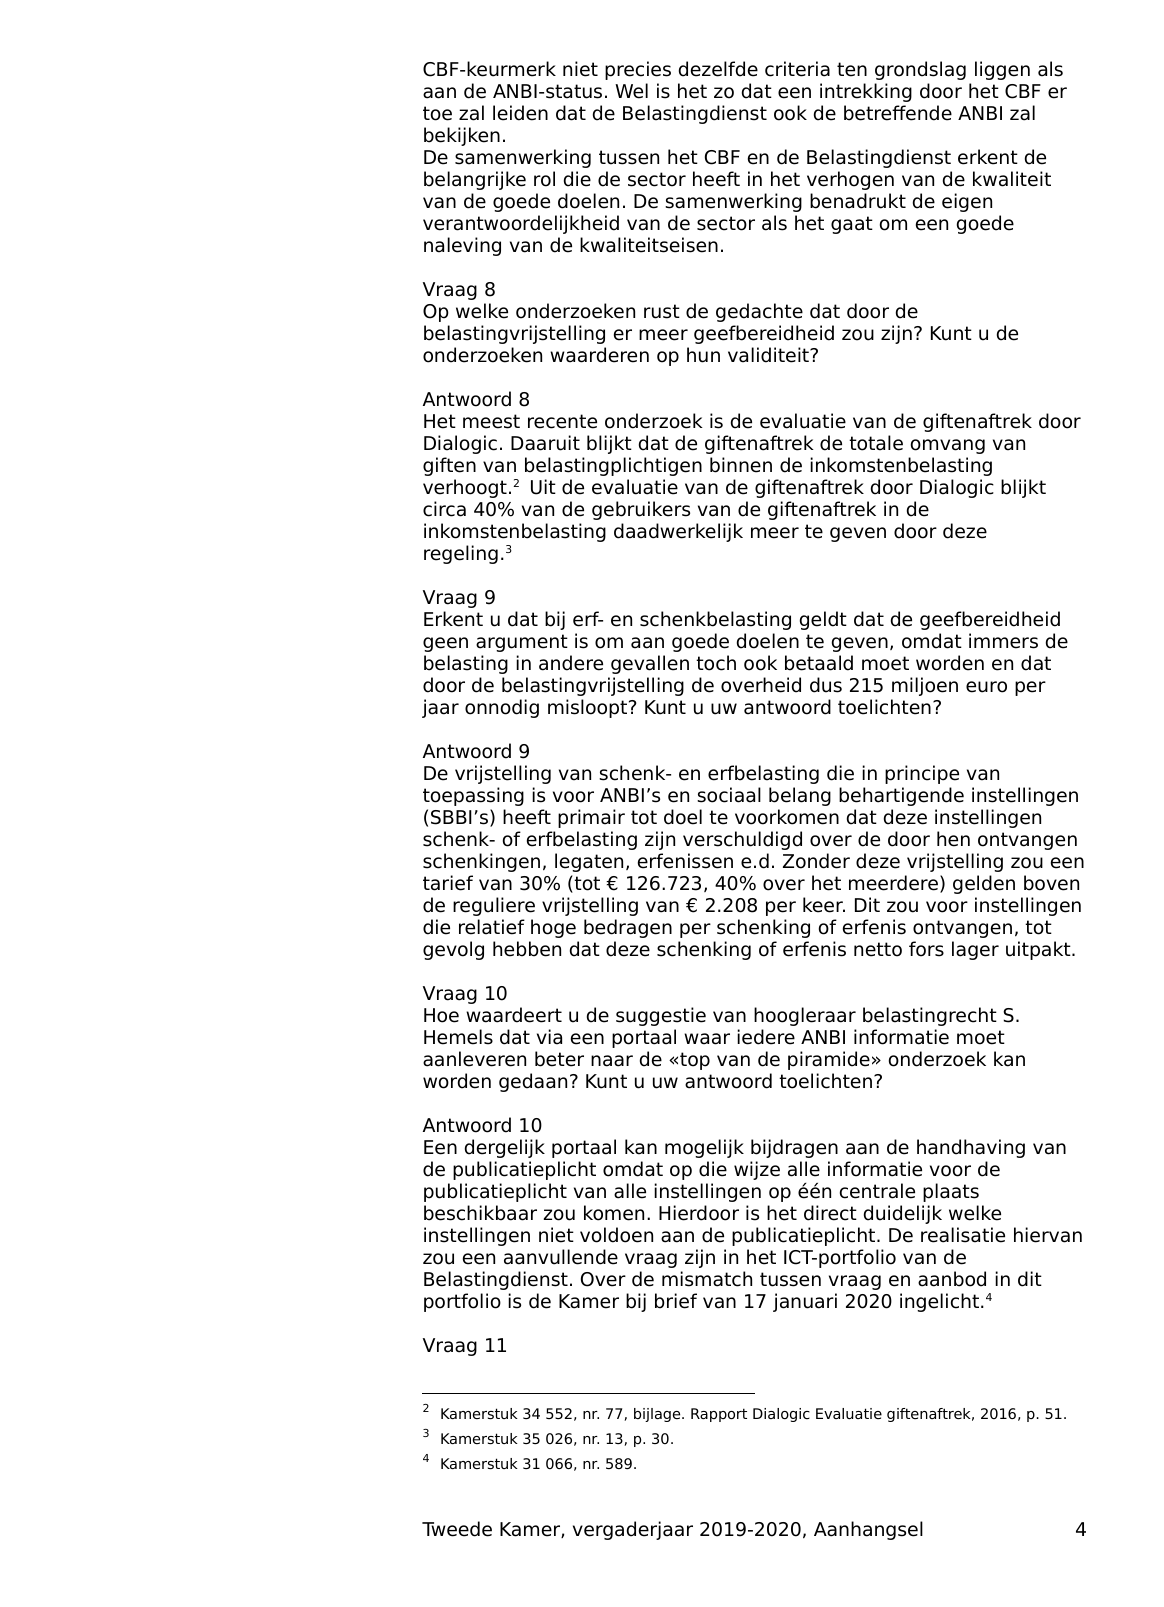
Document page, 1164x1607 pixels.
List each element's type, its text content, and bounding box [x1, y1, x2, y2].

text Antwoord 8 [422, 389, 1087, 411]
text De vrijstelling van schenk- en erfbelasting die in principe van toepassing is voor ANBI’s en sociaal belang behartigende instellingen (SBBI’s) heeft primair tot doel te voorkomen dat deze instellingen schenk- of erfbelasting zijn verschuldigd over de door hen ontvangen schenkingen, legaten, erfenissen e.d. Zonder deze vrijstelling zou een tarief van 30% (tot € 126.723, 40% over het meerdere) gelden boven de reguliere vrijstelling van € 2.208 per keer. Dit zou voor instellingen die relatief hoge bedragen per schenking of erfenis ontvangen, tot gevolg hebben dat deze schenking of erfenis netto fors lager uitpakt. [422, 763, 1087, 961]
text Kamerstuk 31 066, nr. 589. [422, 1452, 1087, 1474]
text Vraag 10 [422, 983, 1087, 1005]
text De samenwerking tussen het CBF en de Belastingdienst erkent de belangrijke rol die de sector heeft in het verhogen van de kwaliteit van de goede doelen. De samenwerking benadrukt de eigen verantwoordelijkheid van de sector als het gaat om een goede naleving van de kwaliteitseisen. [422, 147, 1087, 257]
text CBF-keurmerk niet precies dezelfde criteria ten grondslag liggen als aan de ANBI-status. Wel is het zo dat een intrekking door het CBF er toe zal leiden dat de Belastingdienst ook de betreffende ANBI zal bekijken. [422, 59, 1087, 147]
text Een dergelijk portaal kan mogelijk bijdragen aan de handhaving van de publicatieplicht omdat op die wijze alle informatie voor de publicatieplicht van alle instellingen op één centrale plaats beschikbaar zou komen. Hierdoor is het direct duidelijk welke instellingen niet voldoen aan de publicatieplicht. De realisatie hiervan zou een aanvullende vraag zijn in het ICT-portfolio van de Belastingdienst. Over de mismatch tussen vraag en aanbod in dit portfolio is de Kamer bij brief van 17 januari 2020 ingelicht. [422, 1137, 1087, 1313]
text Op welke onderzoeken rust de gedachte dat door de belastingvrijstelling er meer geefbereidheid zou zijn? Kunt u de onderzoeken waarderen op hun validiteit? [422, 301, 1087, 367]
text Het meest recente onderzoek is de evaluatie van de giftenaftrek door Dialogic. Daaruit blijkt dat de giftenaftrek de totale omvang van giften van belastingplichtigen binnen de inkomstenbelasting verhoogt. Uit de evaluatie van de giftenaftrek door Dialogic blijkt circa 40% van de gebruikers van de giftenaftrek in de inkomstenbelasting daadwerkelijk meer te geven door deze regeling. [422, 411, 1087, 565]
text Vraag 8 [422, 279, 1087, 301]
text Erkent u dat bij erf- en schenkbelasting geldt dat de geefbereidheid geen argument is om aan goede doelen te geven, omdat immers de belasting in andere gevallen toch ook betaald moet worden en dat door de belastingvrijstelling de overheid dus 215 miljoen euro per jaar onnodig misloopt? Kunt u uw antwoord toelichten? [422, 609, 1087, 719]
text Hoe waardeert u de suggestie van hoogleraar belastingrecht S. Hemels dat via een portaal waar iedere ANBI informatie moet aanleveren beter naar de «top van de piramide» onderzoek kan worden gedaan? Kunt u uw antwoord toelichten? [422, 1005, 1087, 1093]
text Vraag 11 [422, 1335, 1087, 1357]
text Kamerstuk 35 026, nr. 13, p. 30. [422, 1427, 1087, 1449]
text Antwoord 9 [422, 741, 1087, 763]
text Vraag 9 [422, 587, 1087, 609]
text Antwoord 10 [422, 1115, 1087, 1137]
text Kamerstuk 34 552, nr. 77, bijlage. Rapport Dialogic Evaluatie giftenaftrek, 2016, p. 51. [422, 1402, 1087, 1424]
